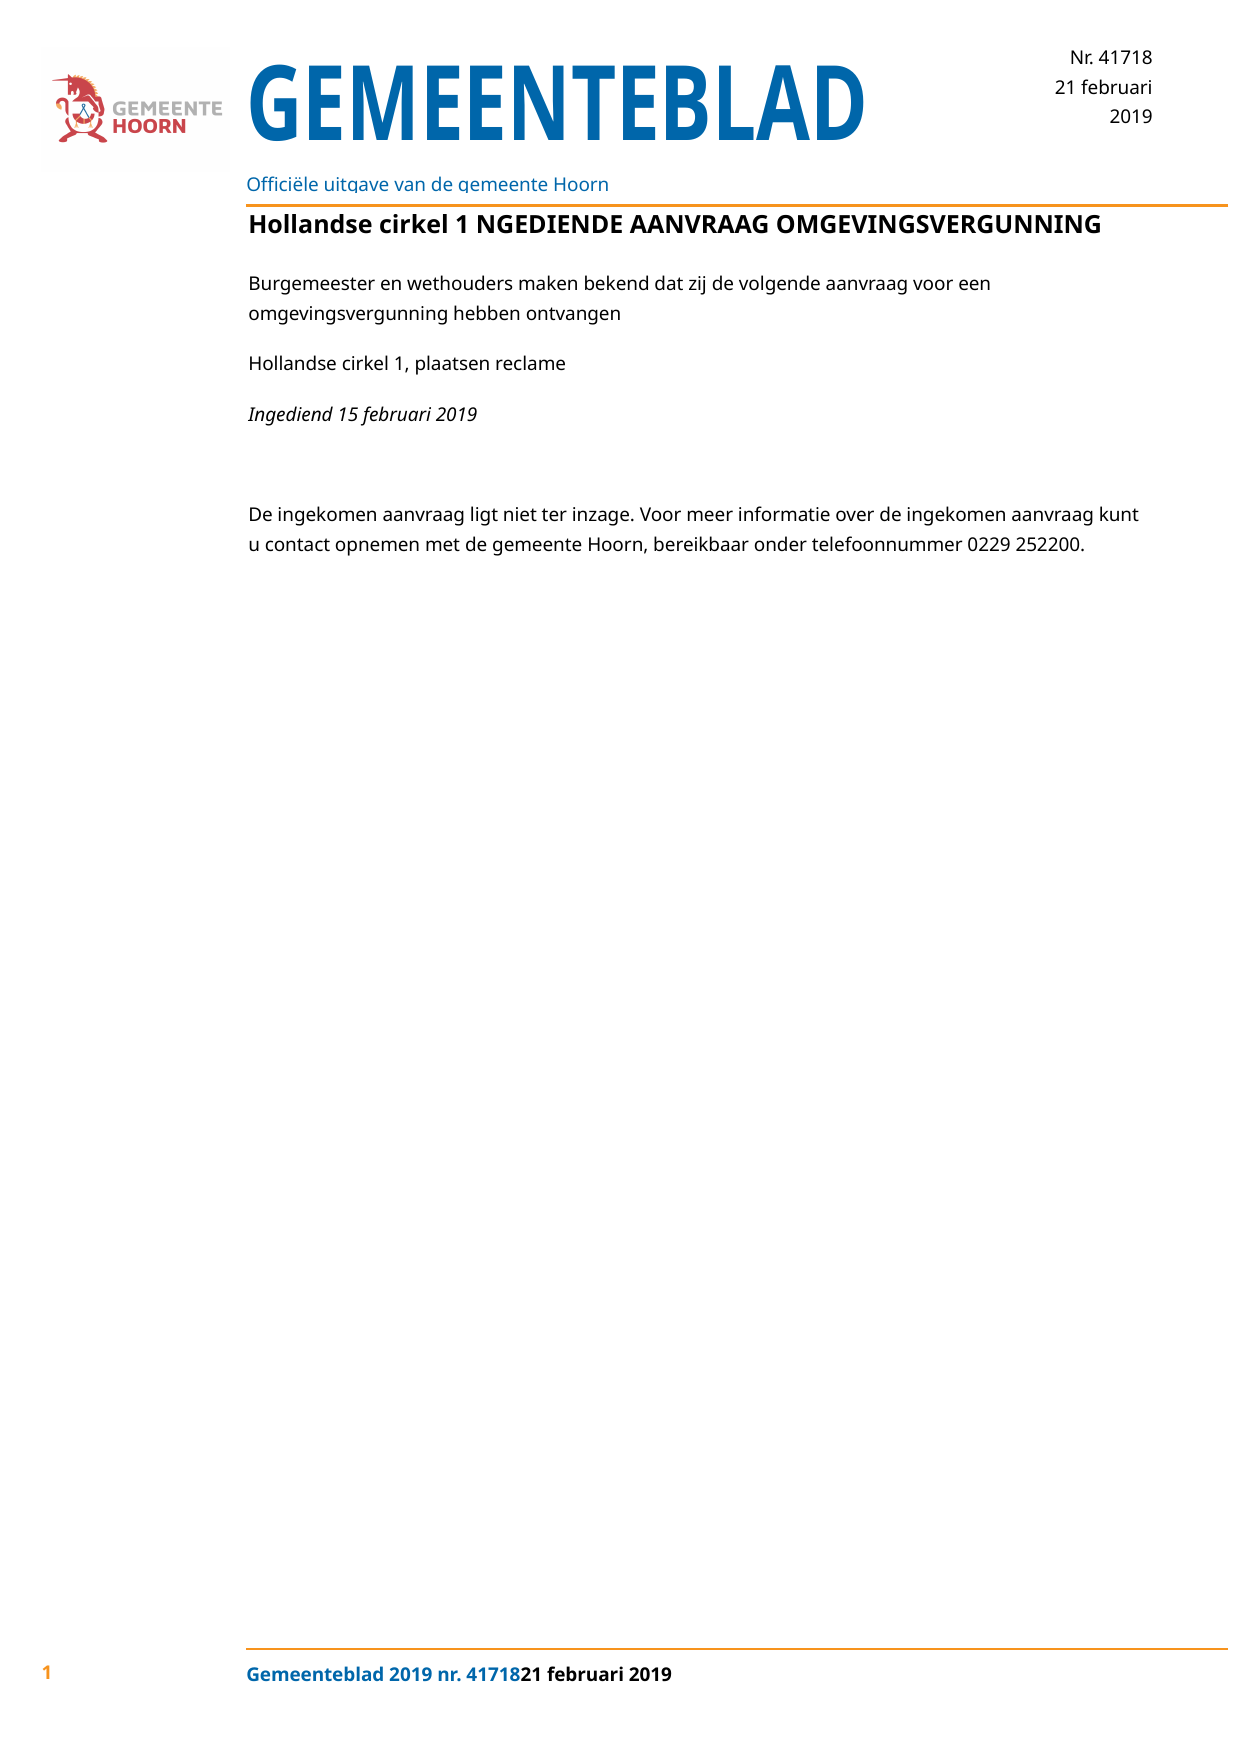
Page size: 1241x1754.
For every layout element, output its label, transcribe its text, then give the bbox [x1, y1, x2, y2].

text Hollandse cirkel 1 NGEDIENDE AANVRAAG OMGEVINGSVERGUNNING [248, 207, 1152, 241]
picture [41, 47, 231, 172]
text Burgemeester en wethouders maken bekend dat zij de volgende aanvraag voor een omgevingsvergunning hebben ontvangen [248, 270, 1152, 326]
text Hollandse cirkel 1, plaatsen reclame [248, 350, 1152, 376]
text De ingekomen aanvraag ligt niet ter inzage. Voor meer informatie over de ingekomen aanvraag kunt u contact opnemen met de gemeente Hoorn, bereikbaar onder telefoonnummer 0229 252200. [248, 502, 1152, 557]
text Ingediend 15 februari 2019 [248, 401, 1152, 426]
